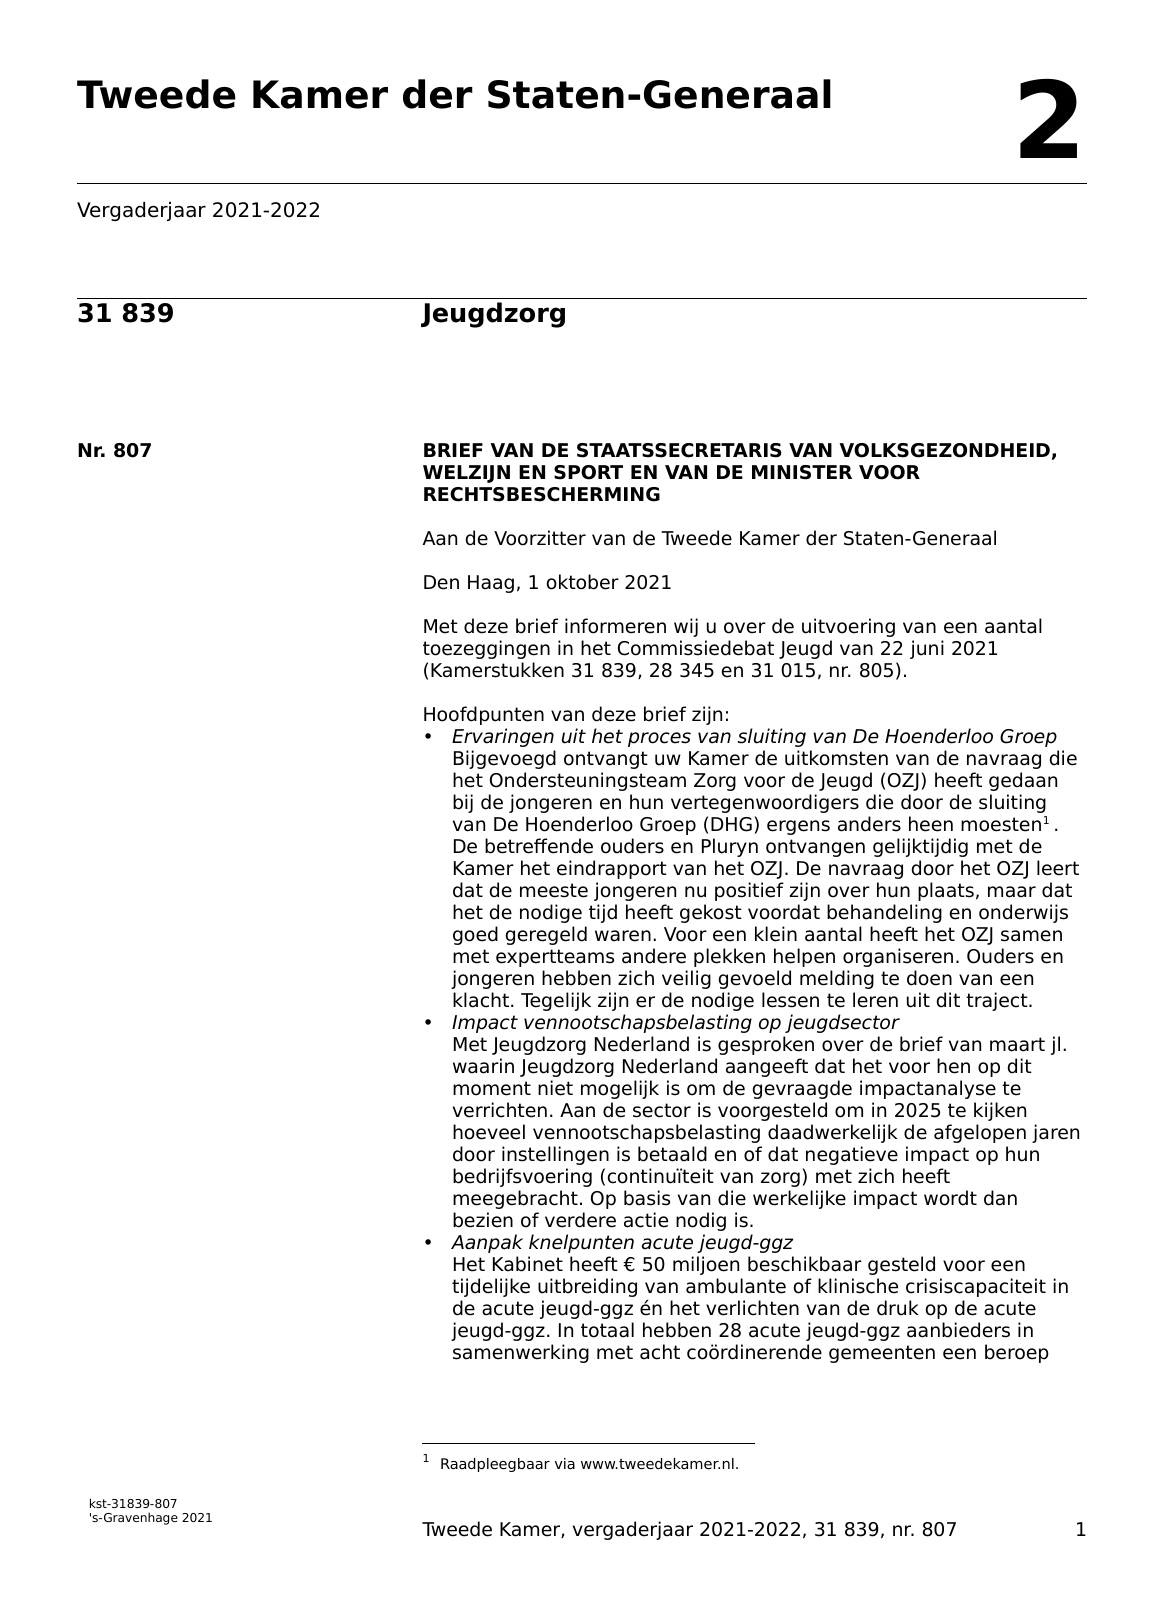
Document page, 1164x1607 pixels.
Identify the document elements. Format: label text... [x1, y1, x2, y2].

text 's-Gravenhage 2021 [88, 1511, 323, 1525]
subtitle 31 839 Jeugdzorg [77, 299, 1087, 329]
table_cell Vergaderjaar 2021-2022 [77, 184, 1087, 298]
text Met Jeugdzorg Nederland is gesproken over de brief van maart jl. waarin Jeugdzorg Nederland aangeeft dat het voor hen op dit moment niet mogelijk is om de gevraagde impactanalyse te verrichten. Aan de sector is voorgesteld om in 2025 te kijken hoeveel vennootschapsbelasting daadwerkelijk de afgelopen jaren door instellingen is betaald en of dat negatieve impact op hun bedrijfsvoering (continuïteit van zorg) met zich heeft meegebracht. Op basis van die werkelijke impact wordt dan bezien of verdere actie nodig is. [452, 1034, 1087, 1232]
table_header 2 [886, 59, 1087, 183]
text • Ervaringen uit het proces van sluiting van De Hoenderloo Groep [422, 726, 1087, 748]
table_header Tweede Kamer der Staten-Generaal [77, 59, 886, 183]
text Raadpleegbaar via www.tweedekamer.nl. [422, 1452, 1087, 1474]
text Met deze brief informeren wij u over de uitvoering van een aantal toezeggingen in het Commissiedebat Jeugd van 22 juni 2021 (Kamerstukken 31 839, 28 345 en 31 015, nr. 805). [422, 616, 1087, 682]
text Den Haag, 1 oktober 2021 [422, 572, 1087, 594]
text • Aanpak knelpunten acute jeugd-ggz [422, 1232, 1087, 1254]
subtitle Nr. 807 BRIEF VAN DE STAATSSECRETARIS VAN VOLKSGEZONDHEID, WELZIJN EN SPORT EN VAN DE MINISTER VOOR RECHTSBESCHERMING [77, 440, 1087, 506]
text • Impact vennootschapsbelasting op jeugdsector [422, 1012, 1087, 1034]
text Hoofdpunten van deze brief zijn: [422, 704, 1087, 726]
text Het Kabinet heeft € 50 miljoen beschikbaar gesteld voor een tijdelijke uitbreiding van ambulante of klinische crisiscapaciteit in de acute jeugd-ggz én het verlichten van de druk op de acute jeugd-ggz. In totaal hebben 28 acute jeugd-ggz aanbieders in samenwerking met acht coördinerende gemeenten een beroep [452, 1254, 1087, 1364]
text kst-31839-807 [88, 1497, 323, 1511]
text Bijgevoegd ontvangt uw Kamer de uitkomsten van de navraag die het Ondersteuningsteam Zorg voor de Jeugd (OZJ) heeft gedaan bij de jongeren en hun vertegenwoordigers die door de sluiting van De Hoenderloo Groep (DHG) ergens anders heen moesten. De betreffende ouders en Pluryn ontvangen gelijktijdig met de Kamer het eindrapport van het OZJ. De navraag door het OZJ leert dat de meeste jongeren nu positief zijn over hun plaats, maar dat het de nodige tijd heeft gekost voordat behandeling en onderwijs goed geregeld waren. Voor een klein aantal heeft het OZJ samen met expertteams andere plekken helpen organiseren. Ouders en jongeren hebben zich veilig gevoeld melding te doen van een klacht. Tegelijk zijn er de nodige lessen te leren uit dit traject. [452, 748, 1087, 1012]
text Aan de Voorzitter van de Tweede Kamer der Staten-Generaal [422, 528, 1087, 550]
